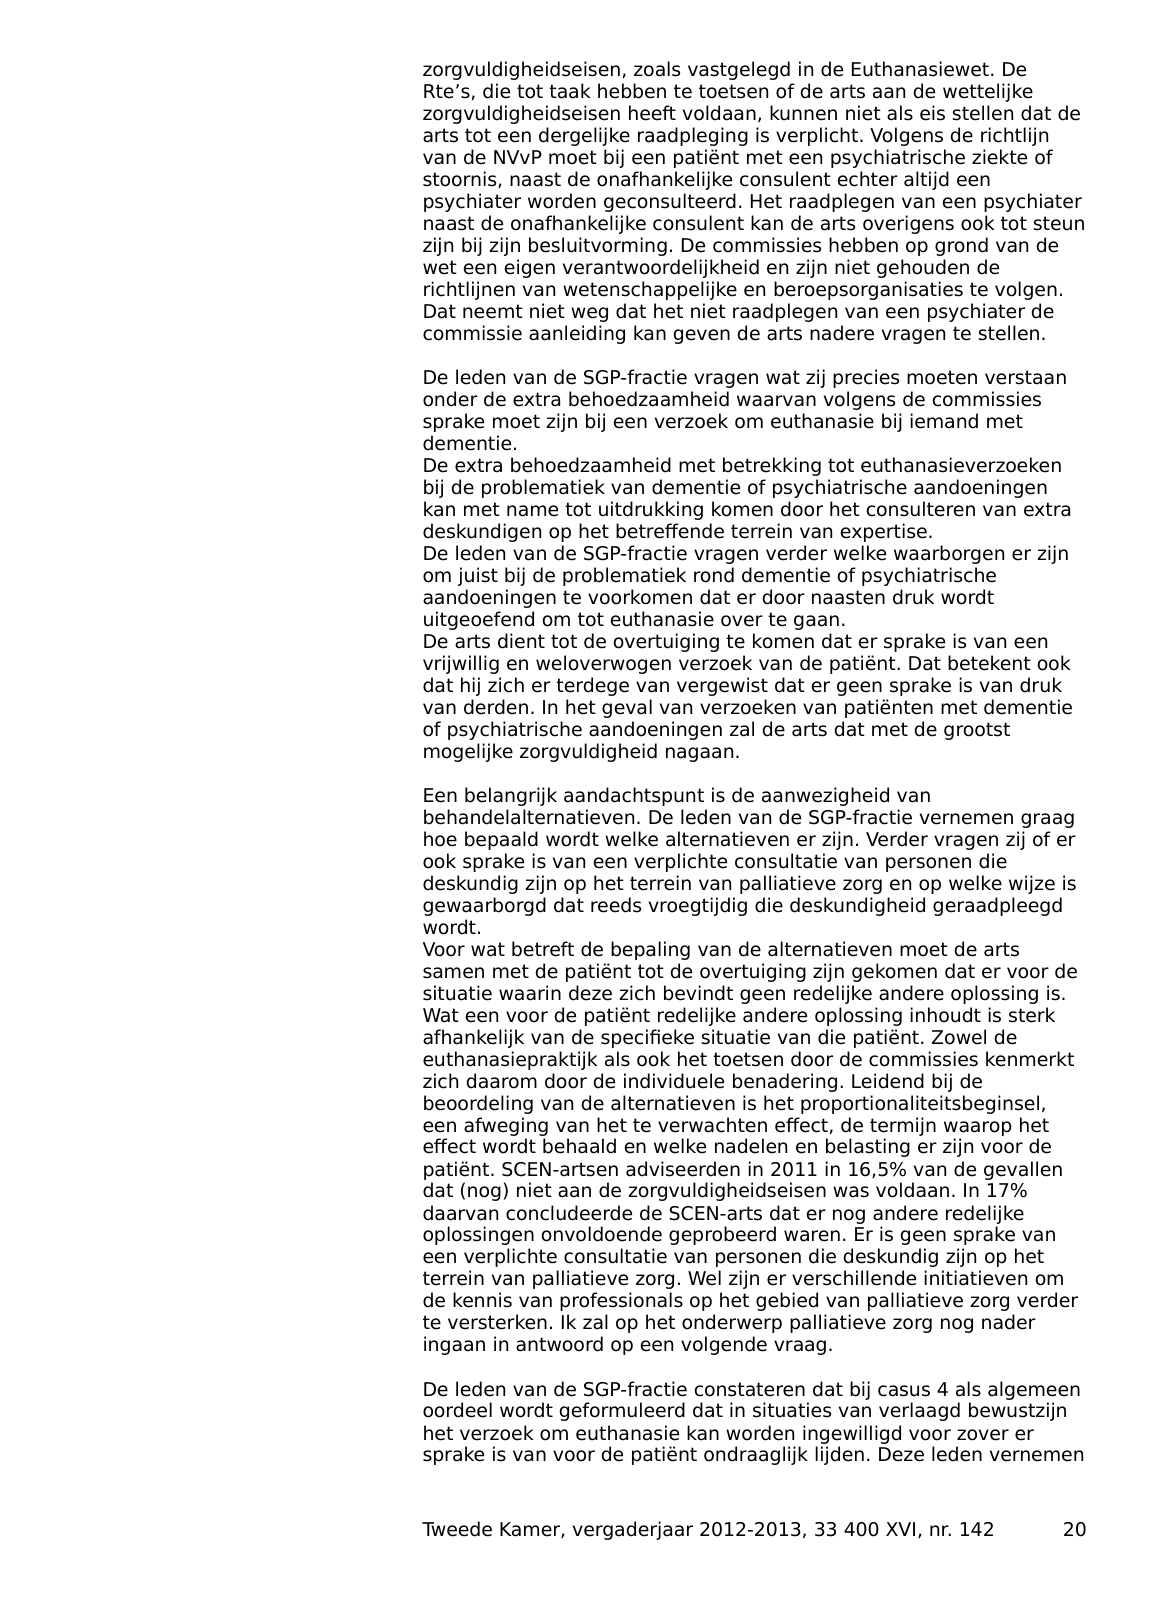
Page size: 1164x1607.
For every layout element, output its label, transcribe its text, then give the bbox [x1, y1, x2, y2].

text Een belangrijk aandachtspunt is de aanwezigheid van behandelalternatieven. De leden van de SGP-fractie vernemen graag hoe bepaald wordt welke alternatieven er zijn. Verder vragen zij of er ook sprake is van een verplichte consultatie van personen die deskundig zijn op het terrein van palliatieve zorg en op welke wijze is gewaarborgd dat reeds vroegtijdig die deskundigheid geraadpleegd wordt. [422, 785, 1087, 939]
text Voor wat betreft de bepaling van de alternatieven moet de arts samen met de patiënt tot de overtuiging zijn gekomen dat er voor de situatie waarin deze zich bevindt geen redelijke andere oplossing is. Wat een voor de patiënt redelijke andere oplossing inhoudt is sterk afhankelijk van de specifieke situatie van die patiënt. Zowel de euthanasiepraktijk als ook het toetsen door de commissies kenmerkt zich daarom door de individuele benadering. Leidend bij de beoordeling van de alternatieven is het proportionaliteitsbeginsel, een afweging van het te verwachten effect, de termijn waarop het effect wordt behaald en welke nadelen en belasting er zijn voor de patiënt. SCEN-artsen adviseerden in 2011 in 16,5% van de gevallen dat (nog) niet aan de zorgvuldigheidseisen was voldaan. In 17% daarvan concludeerde de SCEN-arts dat er nog andere redelijke oplossingen onvoldoende geprobeerd waren. Er is geen sprake van een verplichte consultatie van personen die deskundig zijn op het terrein van palliatieve zorg. Wel zijn er verschillende initiatieven om de kennis van professionals op het gebied van palliatieve zorg verder te versterken. Ik zal op het onderwerp palliatieve zorg nog nader ingaan in antwoord op een volgende vraag. [422, 939, 1087, 1356]
text De leden van de SGP-fractie vragen verder welke waarborgen er zijn om juist bij de problematiek rond dementie of psychiatrische aandoeningen te voorkomen dat er door naasten druk wordt uitgeoefend om tot euthanasie over te gaan. [422, 543, 1087, 631]
text zorgvuldigheidseisen, zoals vastgelegd in de Euthanasiewet. De Rte’s, die tot taak hebben te toetsen of de arts aan de wettelijke zorgvuldigheidseisen heeft voldaan, kunnen niet als eis stellen dat de arts tot een dergelijke raadpleging is verplicht. Volgens de richtlijn van de NVvP moet bij een patiënt met een psychiatrische ziekte of stoornis, naast de onafhankelijke consulent echter altijd een psychiater worden geconsulteerd. Het raadplegen van een psychiater naast de onafhankelijke consulent kan de arts overigens ook tot steun zijn bij zijn besluitvorming. De commissies hebben op grond van de wet een eigen verantwoordelijkheid en zijn niet gehouden de richtlijnen van wetenschappelijke en beroepsorganisaties te volgen. Dat neemt niet weg dat het niet raadplegen van een psychiater de commissie aanleiding kan geven de arts nadere vragen te stellen. [422, 59, 1087, 345]
text De arts dient tot de overtuiging te komen dat er sprake is van een vrijwillig en weloverwogen verzoek van de patiënt. Dat betekent ook dat hij zich er terdege van vergewist dat er geen sprake is van druk van derden. In het geval van verzoeken van patiënten met dementie of psychiatrische aandoeningen zal de arts dat met de grootst mogelijke zorgvuldigheid nagaan. [422, 631, 1087, 763]
text De extra behoedzaamheid met betrekking tot euthanasieverzoeken bij de problematiek van dementie of psychiatrische aandoeningen kan met name tot uitdrukking komen door het consulteren van extra deskundigen op het betreffende terrein van expertise. [422, 455, 1087, 543]
text De leden van de SGP-fractie constateren dat bij casus 4 als algemeen oordeel wordt geformuleerd dat in situaties van verlaagd bewustzijn het verzoek om euthanasie kan worden ingewilligd voor zover er sprake is van voor de patiënt ondraaglijk lijden. Deze leden vernemen [422, 1378, 1087, 1466]
text De leden van de SGP-fractie vragen wat zij precies moeten verstaan onder de extra behoedzaamheid waarvan volgens de commissies sprake moet zijn bij een verzoek om euthanasie bij iemand met dementie. [422, 367, 1087, 455]
